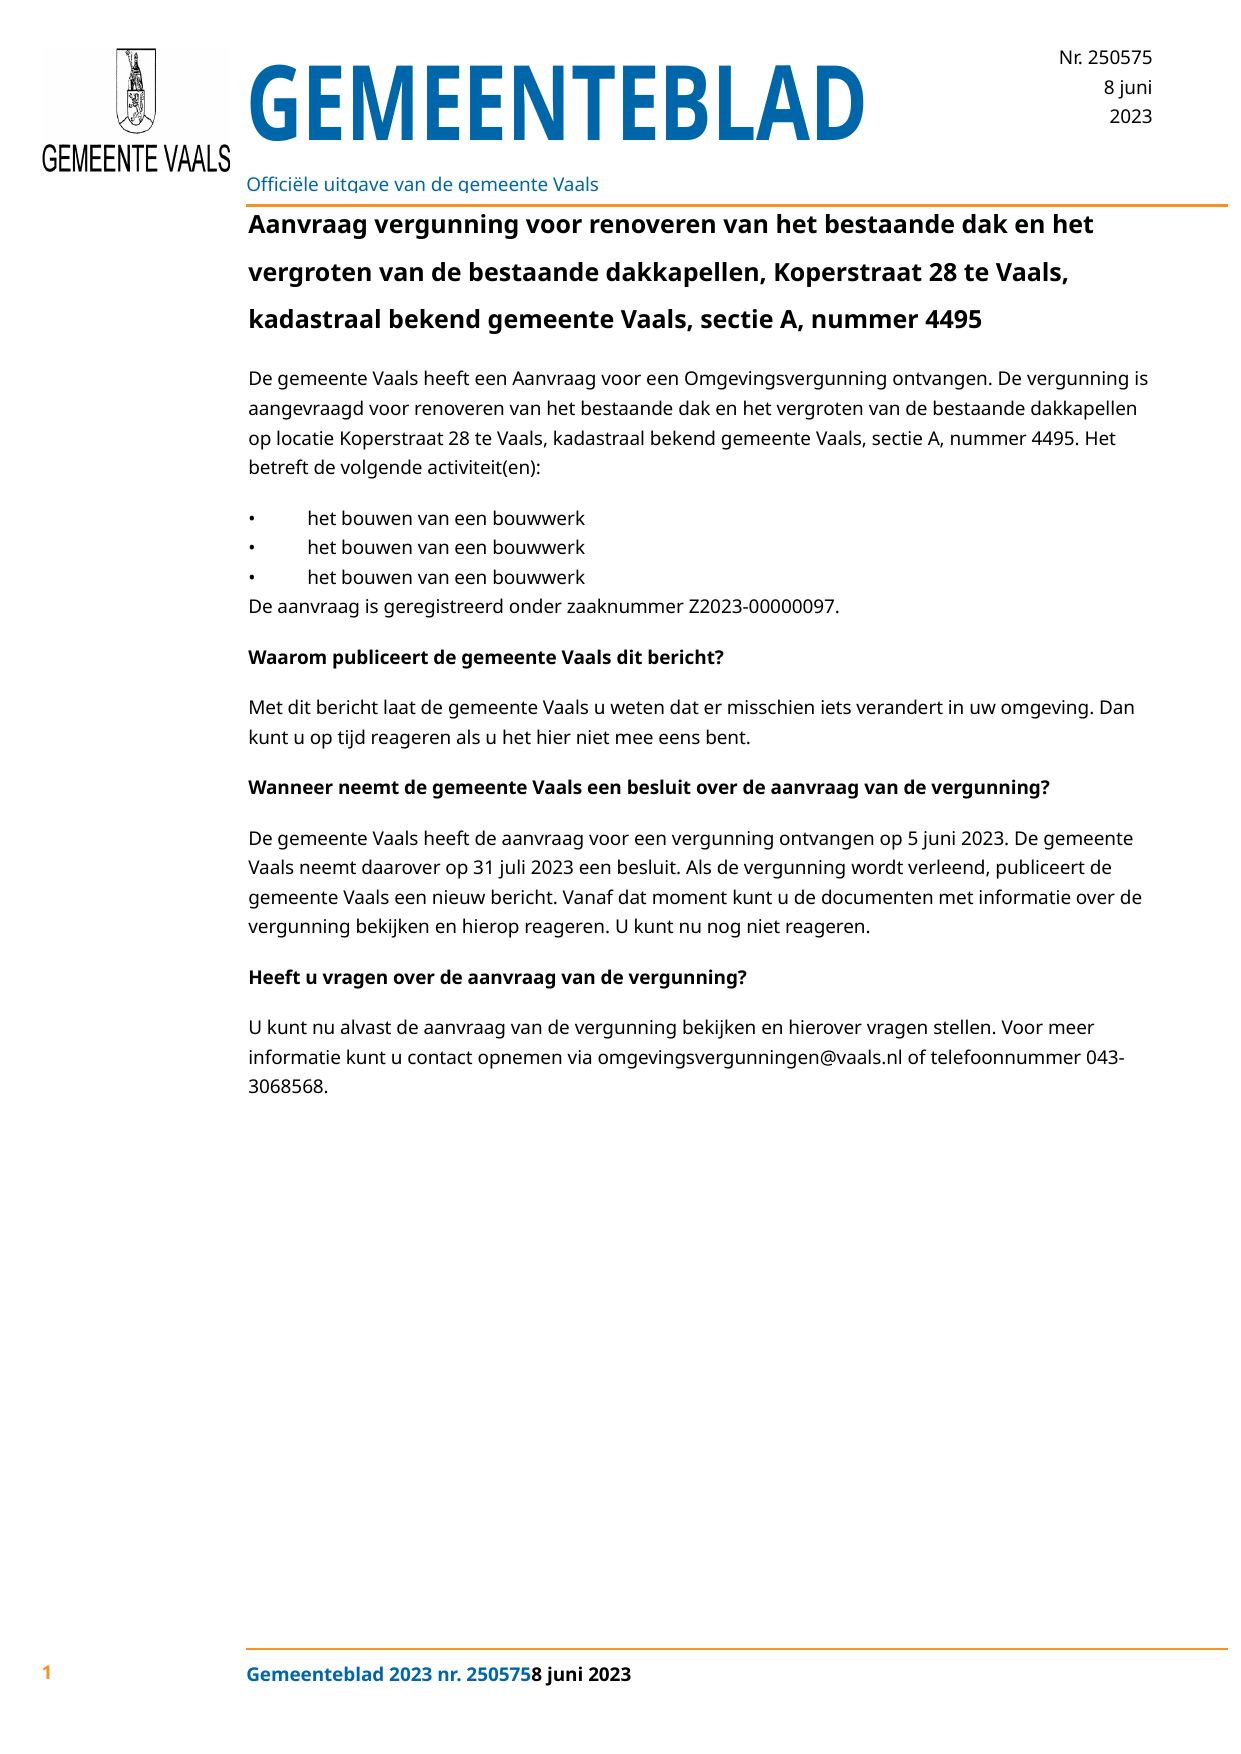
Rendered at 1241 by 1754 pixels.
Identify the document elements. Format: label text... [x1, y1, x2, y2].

list het bouwen van een bouwwerk [248, 564, 1152, 589]
text Aanvraag vergunning voor renoveren van het bestaande dak en het vergroten van de bestaande dakkapellen, Koperstraat 28 te Vaals, kadastraal bekend gemeente Vaals, sectie A, nummer 4495 [248, 207, 1152, 336]
picture [41, 47, 231, 172]
text Waarom publiceert de gemeente Vaals dit bericht? [248, 644, 1152, 669]
text Heeft u vragen over de aanvraag van de vergunning? [248, 964, 1152, 989]
text De gemeente Vaals heeft de aanvraag voor een vergunning ontvangen op 5 juni 2023. De gemeente Vaals neemt daarover op 31 juli 2023 een besluit. Als de vergunning wordt verleend, publiceert de gemeente Vaals een nieuw bericht. Vanaf dat moment kunt u de documenten met informatie over de vergunning bekijken en hierop reageren. U kunt nu nog niet reageren. [248, 825, 1152, 939]
text De aanvraag is geregistreerd onder zaaknummer Z2023-00000097. [248, 593, 1152, 619]
list het bouwen van een bouwwerk [248, 505, 1152, 530]
text De gemeente Vaals heeft een Aanvraag voor een Omgevingsvergunning ontvangen. De vergunning is aangevraagd voor renoveren van het bestaande dak en het vergroten van de bestaande dakkapellen op locatie Koperstraat 28 te Vaals, kadastraal bekend gemeente Vaals, sectie A, nummer 4495. Het betreft de volgende activiteit(en): [248, 366, 1152, 480]
text Met dit bericht laat de gemeente Vaals u weten dat er misschien iets verandert in uw omgeving. Dan kunt u op tijd reageren als u het hier niet mee eens bent. [248, 694, 1152, 749]
text U kunt nu alvast de aanvraag van de vergunning bekijken en hierover vragen stellen. Voor meer informatie kunt u contact opnemen via omgevingsvergunningen@vaals.nl of telefoonnummer 043-3068568. [248, 1014, 1152, 1099]
text Wanneer neemt de gemeente Vaals een besluit over de aanvraag van de vergunning? [248, 774, 1152, 800]
list het bouwen van een bouwwerk [248, 534, 1152, 560]
